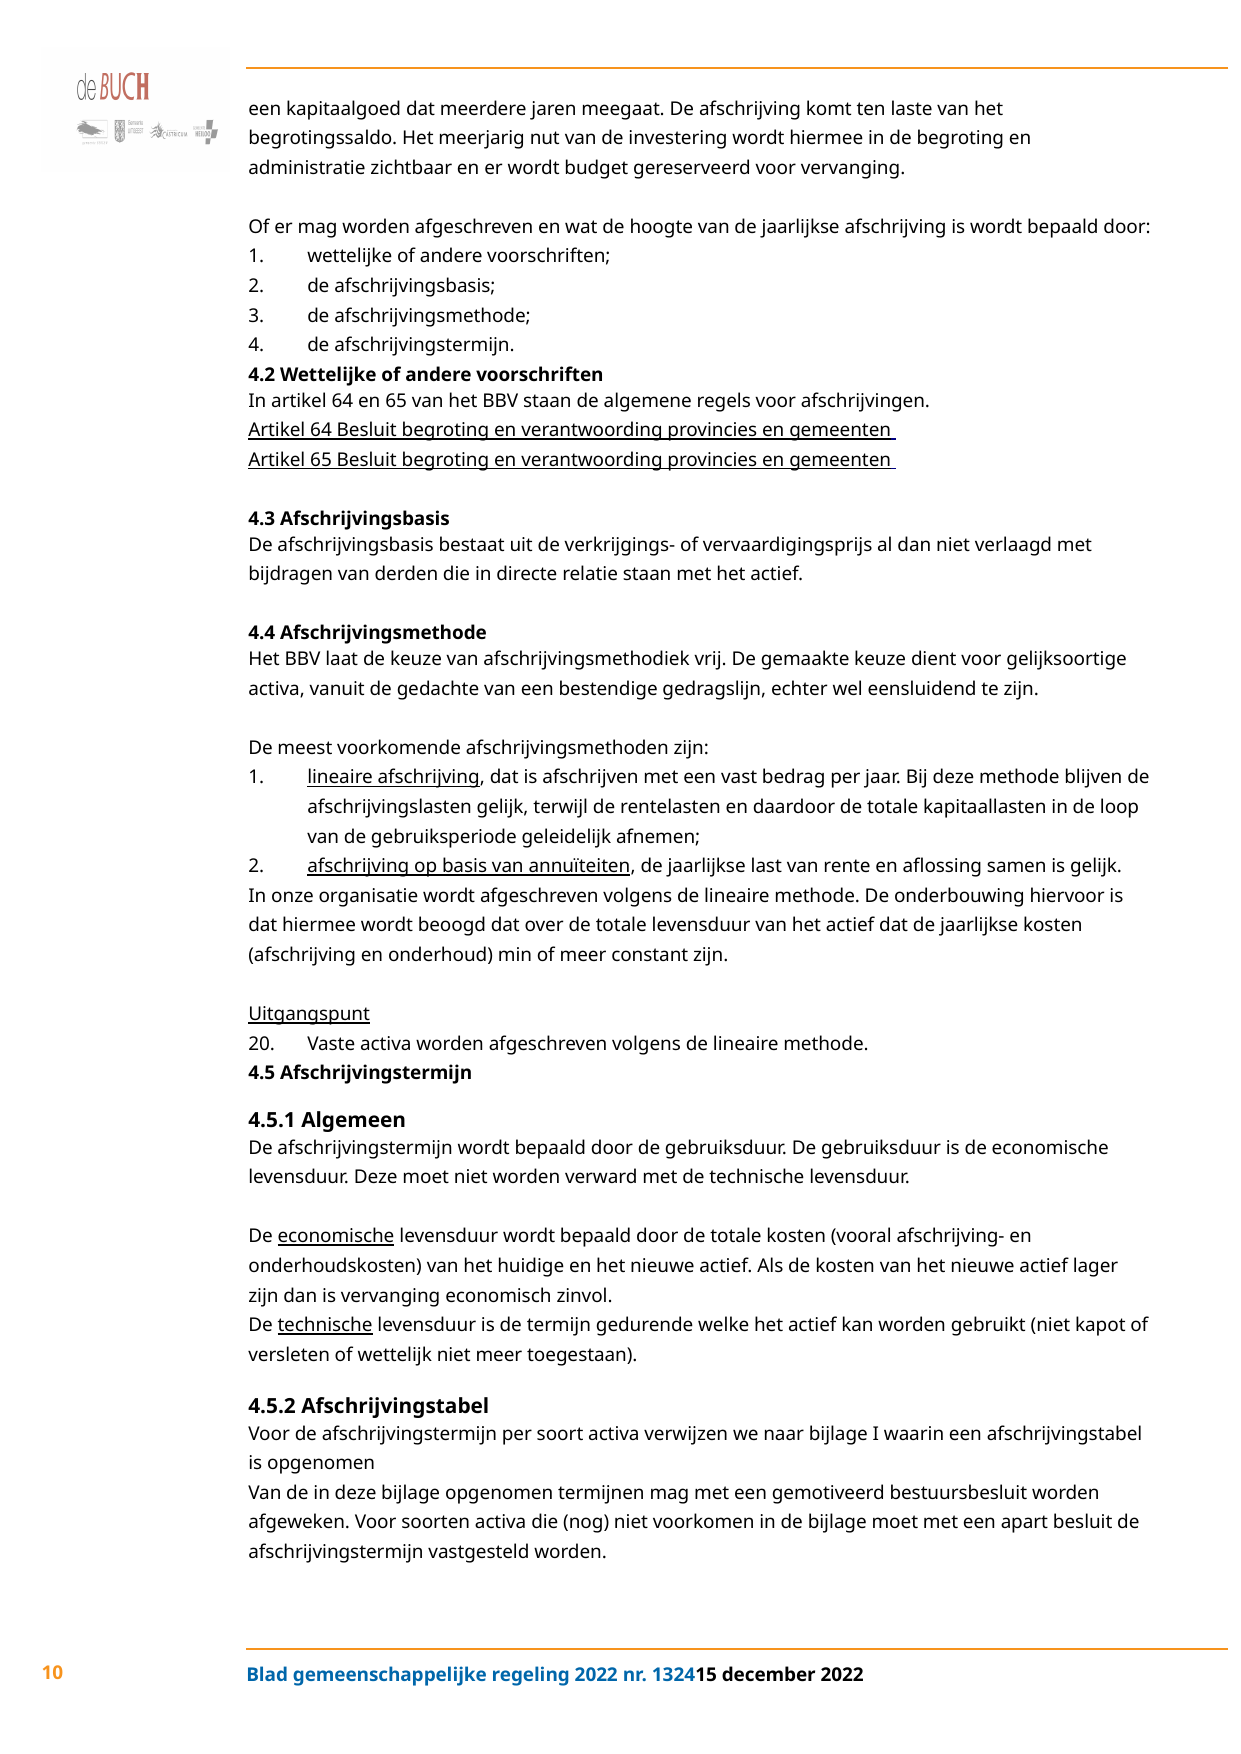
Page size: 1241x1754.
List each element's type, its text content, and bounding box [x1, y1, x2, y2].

list lineaire afschrijving, dat is afschrijven met een vast bedrag per jaar. Bij deze methode blijven de afschrijvingslasten gelijk, terwijl de rentelasten en daardoor de totale kapitaallasten in de loop van de gebruiksperiode geleidelijk afnemen; [248, 764, 1152, 848]
text Voor de afschrijvingstermijn per soort activa verwijzen we naar bijlage I waarin een afschrijvingstabel is opgenomen [248, 1420, 1152, 1475]
text De afschrijvingstermijn wordt bepaald door de gebruiksduur. De gebruiksduur is de economische levensduur. Deze moet niet worden verward met de technische levensduur. [248, 1134, 1152, 1189]
table_header Uitgangspunt Vaste activa worden afgeschreven volgens de lineaire methode. [248, 1000, 1152, 1056]
list de afschrijvingsmethode; [248, 302, 1152, 328]
list de afschrijvingstermijn. [248, 331, 1152, 357]
list afschrijving op basis van annuïteiten, de jaarlijkse last van rente en aflossing samen is gelijk. [248, 852, 1152, 878]
text De economische levensduur wordt bepaald door de totale kosten (vooral afschrijving- en onderhoudskosten) van het huidige en het nieuwe actief. Als de kosten van het nieuwe actief lager zijn dan is vervanging economisch zinvol. [248, 1223, 1152, 1308]
text 4.5 Afschrijvingstermijn [248, 1059, 1152, 1085]
text In artikel 64 en 65 van het BBV staan de algemene regels voor afschrijvingen. [248, 387, 1152, 412]
text Of er mag worden afgeschreven en wat de hoogte van de jaarlijkse afschrijving is wordt bepaald door: [248, 213, 1152, 239]
text De afschrijvingsbasis bestaat uit de verkrijgings- of vervaardigingsprijs al dan niet verlaagd met bijdragen van derden die in directe relatie staan met het actief. [248, 531, 1152, 586]
text In onze organisatie wordt afgeschreven volgens de lineaire methode. De onderbouwing hiervoor is dat hiermee wordt beoogd dat over de totale levensduur van het actief dat de jaarlijkse kosten (afschrijving en onderhoud) min of meer constant zijn. [248, 882, 1152, 967]
text De meest voorkomende afschrijvingsmethoden zijn: [248, 734, 1152, 760]
text 4.5.2 Afschrijvingstabel [248, 1391, 1152, 1420]
text De technische levensduur is de termijn gedurende welke het actief kan worden gebruikt (niet kapot of versleten of wettelijk niet meer toegestaan). [248, 1311, 1152, 1367]
text een kapitaalgoed dat meerdere jaren meegaat. De afschrijving komt ten laste van het begrotingssaldo. Het meerjarig nut van de investering wordt hiermee in de begroting en administratie zichtbaar en er wordt budget gereserveerd voor vervanging. [248, 95, 1152, 180]
list wettelijke of andere voorschriften; [248, 243, 1152, 268]
list de afschrijvingsbasis; [248, 272, 1152, 298]
text Artikel 65 Besluit begroting en verantwoording provincies en gemeenten [248, 446, 1152, 472]
text 4.3 Afschrijvingsbasis [248, 505, 1152, 531]
picture [41, 47, 231, 172]
text Artikel 64 Besluit begroting en verantwoording provincies en gemeenten [248, 416, 1152, 442]
text 4.4 Afschrijvingsmethode [248, 619, 1152, 645]
text 4.5.1 Algemeen [248, 1106, 1152, 1134]
text Het BBV laat de keuze van afschrijvingsmethodiek vrij. De gemaakte keuze dient voor gelijksoortige activa, vanuit de gedachte van een bestendige gedragslijn, echter wel eensluidend te zijn. [248, 645, 1152, 701]
text 4.2 Wettelijke of andere voorschriften [248, 361, 1152, 387]
text Van de in deze bijlage opgenomen termijnen mag met een gemotiveerd bestuursbesluit worden afgeweken. Voor soorten activa die (nog) niet voorkomen in de bijlage moet met een apart besluit de afschrijvingstermijn vastgesteld worden. [248, 1479, 1152, 1564]
